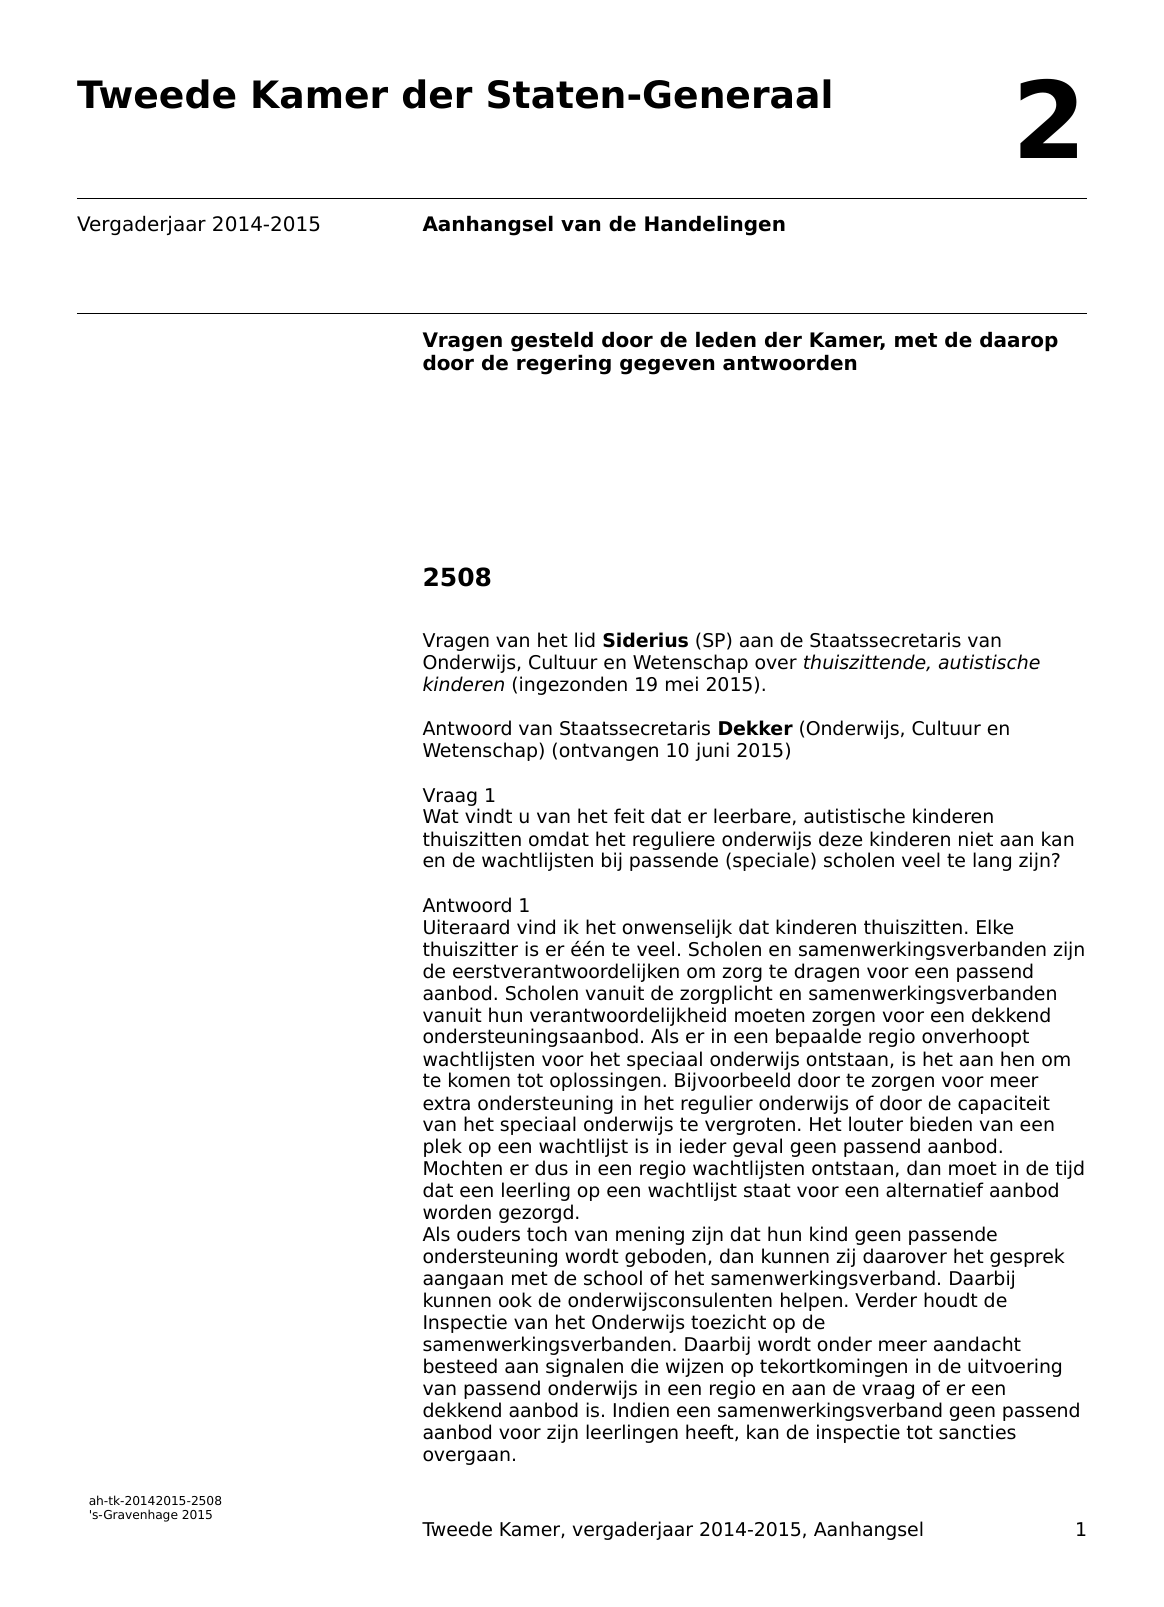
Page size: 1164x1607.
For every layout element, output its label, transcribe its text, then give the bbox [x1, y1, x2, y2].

text Als ouders toch van mening zijn dat hun kind geen passende ondersteuning wordt geboden, dan kunnen zij daarover het gesprek aangaan met de school of het samenwerkingsverband. Daarbij kunnen ook de onderwijsconsulenten helpen. Verder houdt de Inspectie van het Onderwijs toezicht op de samenwerkingsverbanden. Daarbij wordt onder meer aandacht besteed aan signalen die wijzen op tekortkomingen in de uitvoering van passend onderwijs in een regio en aan de vraag of er een dekkend aanbod is. Indien een samenwerkingsverband geen passend aanbod voor zijn leerlingen heeft, kan de inspectie tot sancties overgaan. [422, 1224, 1087, 1466]
text Antwoord 1 [422, 894, 1087, 917]
table_cell Vergaderjaar 2014-2015 [77, 199, 422, 313]
text 2508 [422, 563, 1087, 592]
table_cell [77, 314, 422, 375]
table_cell Vragen gesteld door de leden der Kamer, met de daarop door de regering gegeven antwoorden [422, 314, 1087, 375]
text Antwoord van Staatssecretaris Dekker (Onderwijs, Cultuur en Wetenschap) (ontvangen 10 juni 2015) [422, 718, 1087, 762]
table_cell Aanhangsel van de Handelingen [422, 199, 1087, 313]
text Wat vindt u van het feit dat er leerbare, autistische kinderen thuiszitten omdat het reguliere onderwijs deze kinderen niet aan kan en de wachtlijsten bij passende (speciale) scholen veel te lang zijn? [422, 806, 1087, 872]
table_header 2 [886, 59, 1087, 198]
text 's-Gravenhage 2015 [88, 1508, 323, 1522]
text ah-tk-20142015-2508 [88, 1494, 323, 1508]
text Vragen van het lid Siderius (SP) aan de Staatssecretaris van Onderwijs, Cultuur en Wetenschap over thuiszittende, autistische kinderen (ingezonden 19 mei 2015). [422, 630, 1087, 696]
text Vraag 1 [422, 784, 1087, 806]
table_header Tweede Kamer der Staten-Generaal [77, 59, 886, 198]
text Uiteraard vind ik het onwenselijk dat kinderen thuiszitten. Elke thuiszitter is er één te veel. Scholen en samenwerkingsverbanden zijn de eerstverantwoordelijken om zorg te dragen voor een passend aanbod. Scholen vanuit de zorgplicht en samenwerkingsverbanden vanuit hun verantwoordelijkheid moeten zorgen voor een dekkend ondersteuningsaanbod. Als er in een bepaalde regio onverhoopt wachtlijsten voor het speciaal onderwijs ontstaan, is het aan hen om te komen tot oplossingen. Bijvoorbeeld door te zorgen voor meer extra ondersteuning in het regulier onderwijs of door de capaciteit van het speciaal onderwijs te vergroten. Het louter bieden van een plek op een wachtlijst is in ieder geval geen passend aanbod. Mochten er dus in een regio wachtlijsten ontstaan, dan moet in de tijd dat een leerling op een wachtlijst staat voor een alternatief aanbod worden gezorgd. [422, 917, 1087, 1224]
